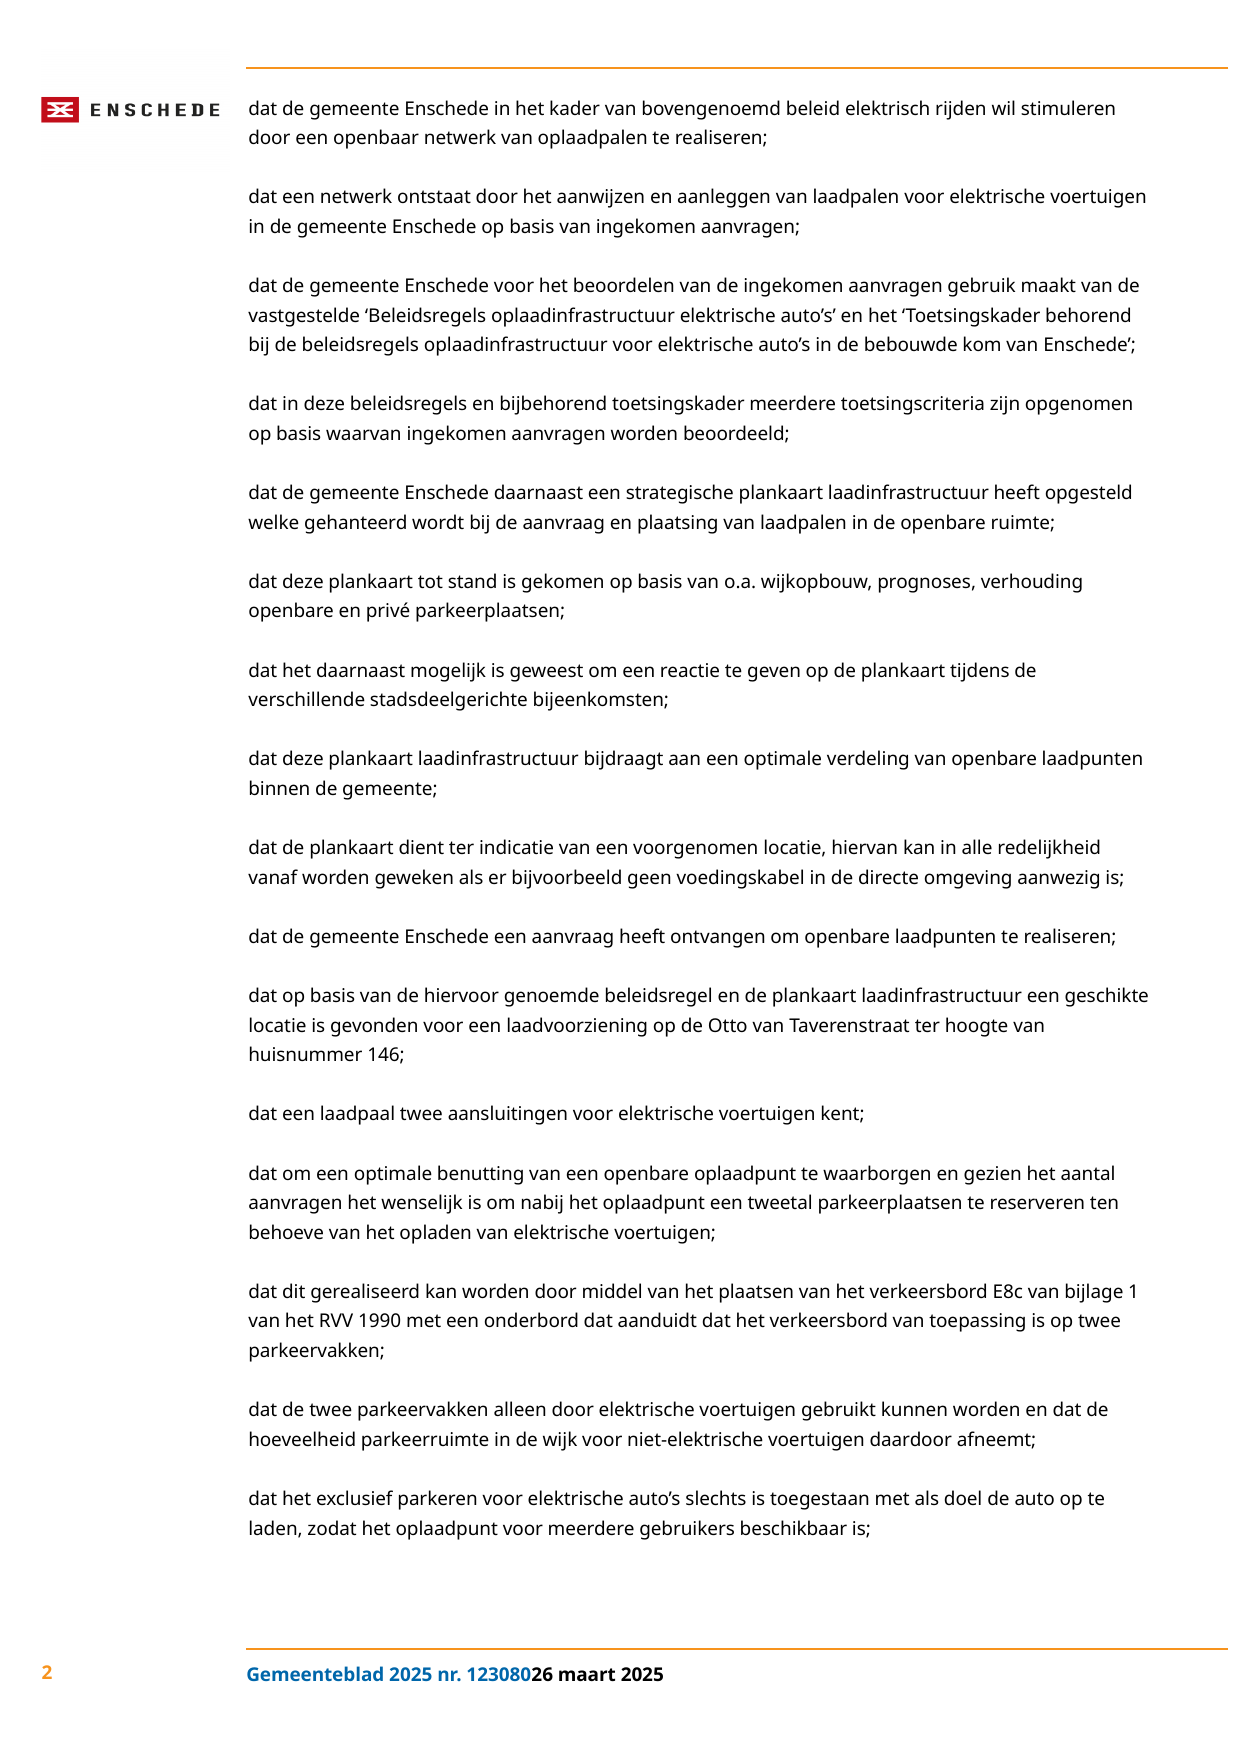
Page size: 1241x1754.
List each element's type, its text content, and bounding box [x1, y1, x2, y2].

text dat op basis van de hiervoor genoemde beleidsregel en de plankaart laadinfrastructuur een geschikte locatie is gevonden voor een laadvoorziening op de Otto van Taverenstraat ter hoogte van huisnummer 146; [248, 982, 1152, 1067]
text dat de gemeente Enschede in het kader van bovengenoemd beleid elektrisch rijden wil stimuleren door een openbaar netwerk van oplaadpalen te realiseren; [248, 95, 1152, 150]
text dat deze plankaart tot stand is gekomen op basis van o.a. wijkopbouw, prognoses, verhouding openbare en privé parkeerplaatsen; [248, 568, 1152, 623]
text dat om een optimale benutting van een openbare oplaadpunt te waarborgen en gezien het aantal aanvragen het wenselijk is om nabij het oplaadpunt een tweetal parkeerplaatsen te reserveren ten behoeve van het opladen van elektrische voertuigen; [248, 1160, 1152, 1245]
text dat de gemeente Enschede daarnaast een strategische plankaart laadinfrastructuur heeft opgesteld welke gehanteerd wordt bij de aanvraag en plaatsing van laadpalen in de openbare ruimte; [248, 479, 1152, 535]
picture [41, 47, 231, 172]
text dat de gemeente Enschede een aanvraag heeft ontvangen om openbare laadpunten te realiseren; [248, 923, 1152, 949]
text dat een laadpaal twee aansluitingen voor elektrische voertuigen kent; [248, 1101, 1152, 1126]
text dat dit gerealiseerd kan worden door middel van het plaatsen van het verkeersbord E8c van bijlage 1 van het RVV 1990 met een onderbord dat aanduidt dat het verkeersbord van toepassing is op twee parkeervakken; [248, 1278, 1152, 1363]
text dat de gemeente Enschede voor het beoordelen van de ingekomen aanvragen gebruik maakt van de vastgestelde ‘Beleidsregels oplaadinfrastructuur elektrische auto’s’ en het ‘Toetsingskader behorend bij de beleidsregels oplaadinfrastructuur voor elektrische auto’s in de bebouwde kom van Enschede’; [248, 272, 1152, 357]
text dat in deze beleidsregels en bijbehorend toetsingskader meerdere toetsingscriteria zijn opgenomen op basis waarvan ingekomen aanvragen worden beoordeeld; [248, 391, 1152, 446]
text dat een netwerk ontstaat door het aanwijzen en aanleggen van laadpalen voor elektrische voertuigen in de gemeente Enschede op basis van ingekomen aanvragen; [248, 183, 1152, 239]
text dat het daarnaast mogelijk is geweest om een reactie te geven op de plankaart tijdens de verschillende stadsdeelgerichte bijeenkomsten; [248, 657, 1152, 712]
text dat de plankaart dient ter indicatie van een voorgenomen locatie, hiervan kan in alle redelijkheid vanaf worden geweken als er bijvoorbeeld geen voedingskabel in de directe omgeving aanwezig is; [248, 834, 1152, 890]
text dat deze plankaart laadinfrastructuur bijdraagt aan een optimale verdeling van openbare laadpunten binnen de gemeente; [248, 746, 1152, 801]
text dat de twee parkeervakken alleen door elektrische voertuigen gebruikt kunnen worden en dat de hoeveelheid parkeerruimte in de wijk voor niet-elektrische voertuigen daardoor afneemt; [248, 1396, 1152, 1452]
text dat het exclusief parkeren voor elektrische auto’s slechts is toegestaan met als doel de auto op te laden, zodat het oplaadpunt voor meerdere gebruikers beschikbaar is; [248, 1485, 1152, 1541]
